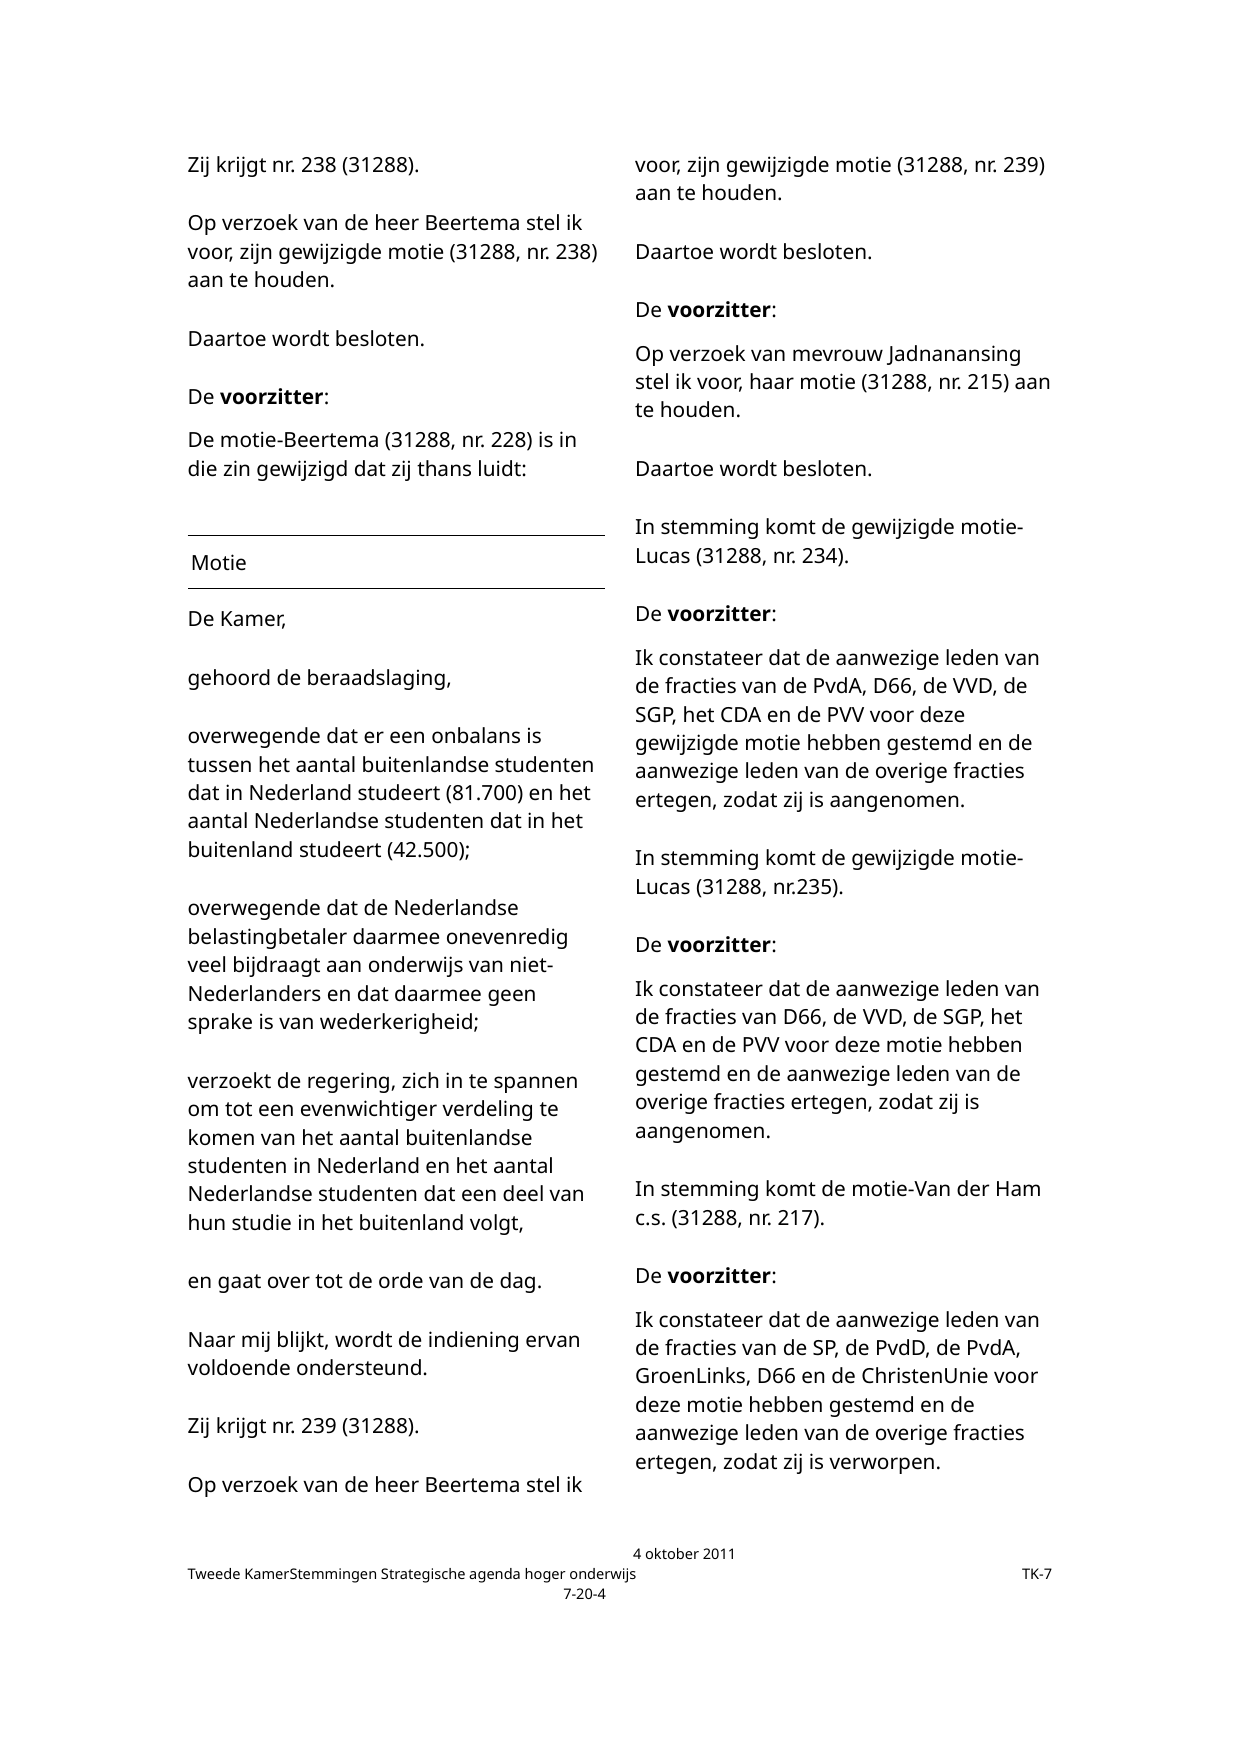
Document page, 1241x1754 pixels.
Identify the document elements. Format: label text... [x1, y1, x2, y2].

text De Kamer, [187, 604, 605, 633]
text en gaat over tot de orde van de dag. [187, 1266, 605, 1295]
text verzoekt de regering, zich in te spannen om tot een evenwichtiger verdeling te komen van het aantal buitenlandse studenten in Nederland en het aantal Nederlandse studenten dat een deel van hun studie in het buitenland volgt, [187, 1066, 605, 1236]
text Ik constateer dat de aanwezige leden van de fracties van de SP, de PvdD, de PvdA, GroenLinks, D66 en de ChristenUnie voor deze motie hebben gestemd en de aanwezige leden van de overige fracties ertegen, zodat zij is verworpen. [635, 1305, 1053, 1475]
text Daartoe wordt besloten. [187, 324, 605, 352]
text Op verzoek van de heer Beertema stel ik voor, zijn gewijzigde motie (31288, nr. 238) aan te houden. [187, 208, 605, 294]
text De voorzitter: [635, 1261, 1053, 1290]
text Daartoe wordt besloten. [635, 454, 1053, 482]
text Ik constateer dat de aanwezige leden van de fracties van de PvdA, D66, de VVD, de SGP, het CDA en de PVV voor deze gewijzigde motie hebben gestemd en de aanwezige leden van de overige fracties ertegen, zodat zij is aangenomen. [635, 643, 1053, 813]
text De voorzitter: [635, 599, 1053, 628]
text Zij krijgt nr. 239 (31288). [187, 1412, 605, 1440]
text De voorzitter: [635, 295, 1053, 324]
text gehoord de beraadslaging, [187, 663, 605, 691]
text Zij krijgt nr. 238 (31288). [187, 150, 605, 178]
text overwegende dat er een onbalans is tussen het aantal buitenlandse studenten dat in Nederland studeert (81.700) en het aantal Nederlandse studenten dat in het buitenland studeert (42.500); [187, 721, 605, 863]
text De voorzitter: [187, 382, 605, 411]
text overwegende dat de Nederlandse belastingbetaler daarmee onevenredig veel bijdraagt aan onderwijs van niet-Nederlanders en dat daarmee geen sprake is van wederkerigheid; [187, 893, 605, 1036]
text Op verzoek van mevrouw Jadnanansing stel ik voor, haar motie (31288, nr. 215) aan te houden. [635, 339, 1053, 424]
text Naar mij blijkt, wordt de indiening ervan voldoende ondersteund. [187, 1325, 605, 1382]
text De voorzitter: [635, 930, 1053, 959]
text Ik constateer dat de aanwezige leden van de fracties van D66, de VVD, de SGP, het CDA en de PVV voor deze motie hebben gestemd en de aanwezige leden van de overige fracties ertegen, zodat zij is aangenomen. [635, 974, 1053, 1144]
text In stemming komt de gewijzigde motie-Lucas (31288, nr.235). [635, 843, 1053, 900]
text Op verzoek van de heer Beertema stel ik [187, 1470, 605, 1498]
text Daartoe wordt besloten. [635, 237, 1053, 265]
text In stemming komt de gewijzigde motie-Lucas (31288, nr. 234). [635, 512, 1053, 569]
text De motie-Beertema (31288, nr. 228) is in die zin gewijzigd dat zij thans luidt: [187, 426, 605, 482]
text In stemming komt de motie-Van der Ham c.s. (31288, nr. 217). [635, 1174, 1053, 1231]
subtitle Motie [187, 536, 605, 589]
text voor, zijn gewijzigde motie (31288, nr. 239) aan te houden. [635, 150, 1053, 207]
